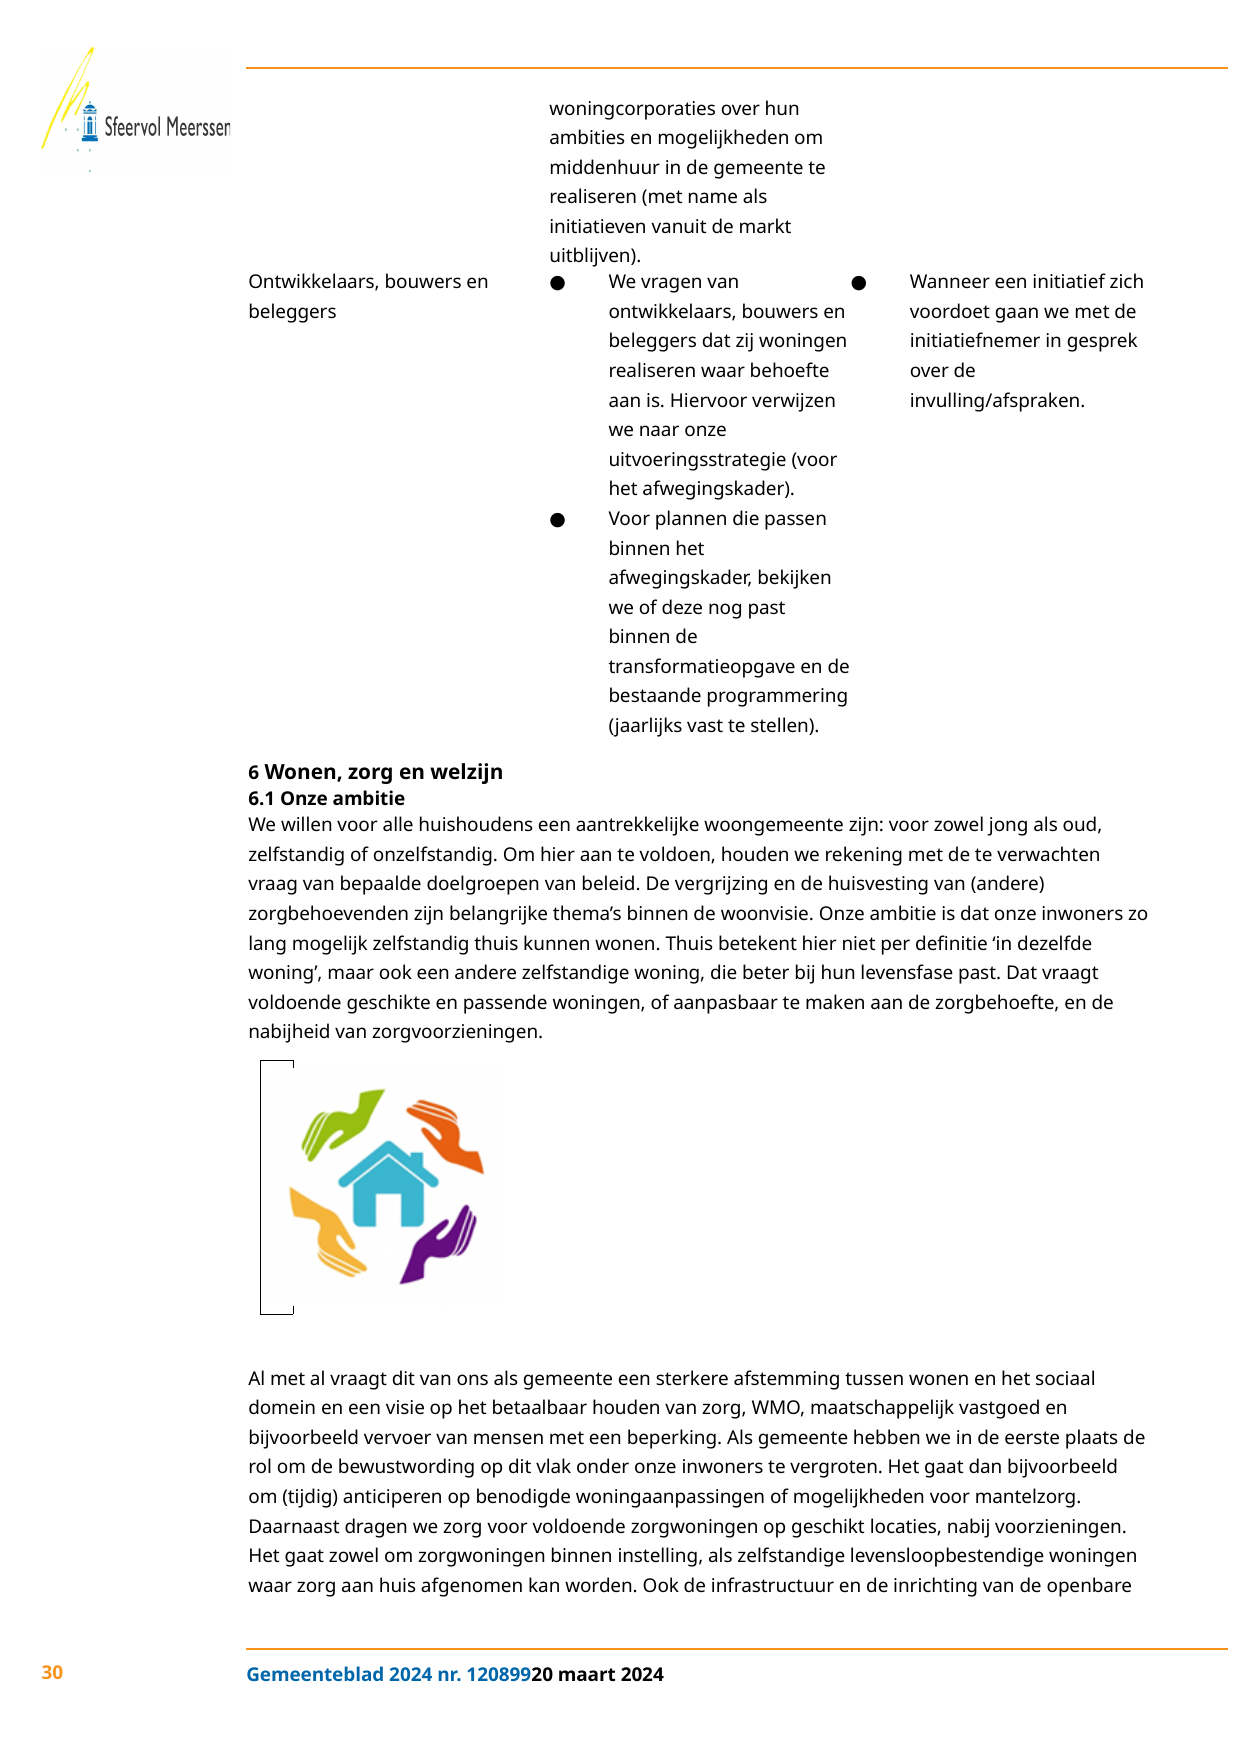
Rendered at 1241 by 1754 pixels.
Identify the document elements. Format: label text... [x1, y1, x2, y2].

table_cell We vragen van ontwikkelaars, bouwers en beleggers dat zij woningen realiseren waar behoefte aan is. Hiervoor verwijzen we naar onze uitvoeringsstrategie (voor het afwegingskader). Voor plannen die passen binnen het afwegingskader, bekijken we of deze nog past binnen de transformatieopgave en de bestaande programmering (jaarlijks vast te stellen). [549, 269, 850, 738]
table_cell Ontwikkelaars, bouwers en beleggers [248, 269, 549, 738]
picture [268, 1068, 505, 1306]
text 6 Wonen, zorg en welzijn [248, 757, 1152, 786]
table_cell [850, 95, 1152, 268]
table_cell woningcorporaties over hun ambities en mogelijkheden om middenhuur in de gemeente te realiseren (met name als initiatieven vanuit de markt uitblijven). [549, 95, 850, 268]
picture [41, 47, 231, 172]
text We willen voor alle huishoudens een aantrekkelijke woongemeente zijn: voor zowel jong als oud, zelfstandig of onzelfstandig. Om hier aan te voldoen, houden we rekening met de te verwachten vraag van bepaalde doelgroepen van beleid. De vergrijzing en de huisvesting van (andere) zorgbehoevenden zijn belangrijke thema’s binnen de woonvisie. Onze ambitie is dat onze inwoners zo lang mogelijk zelfstandig thuis kunnen wonen. Thuis betekent hier niet per definitie ‘in dezelfde woning’, maar ook een andere zelfstandige woning, die beter bij hun levensfase past. Dat vraagt voldoende geschikte en passende woningen, of aanpasbaar te maken aan de zorgbehoefte, en de nabijheid van zorgvoorzieningen. [248, 811, 1152, 1044]
table_cell Wanneer een initiatief zich voordoet gaan we met de initiatiefnemer in gesprek over de invulling/afspraken. [850, 269, 1152, 738]
text Al met al vraagt dit van ons als gemeente een sterkere afstemming tussen wonen en het sociaal domein en een visie op het betaalbaar houden van zorg, WMO, maatschappelijk vastgoed en bijvoorbeeld vervoer van mensen met een beperking. Als gemeente hebben we in de eerste plaats de rol om de bewustwording op dit vlak onder onze inwoners te vergroten. Het gaat dan bijvoorbeeld om (tijdig) anticiperen op benodigde woningaanpassingen of mogelijkheden voor mantelzorg. Daarnaast dragen we zorg voor voldoende zorgwoningen op geschikt locaties, nabij voorzieningen. Het gaat zowel om zorgwoningen binnen instelling, als zelfstandige levensloopbestendige woningen waar zorg aan huis afgenomen kan worden. Ook de infrastructuur en de inrichting van de openbare [248, 1365, 1152, 1598]
text 6.1 Onze ambitie [248, 786, 1152, 811]
table_cell [248, 95, 549, 268]
